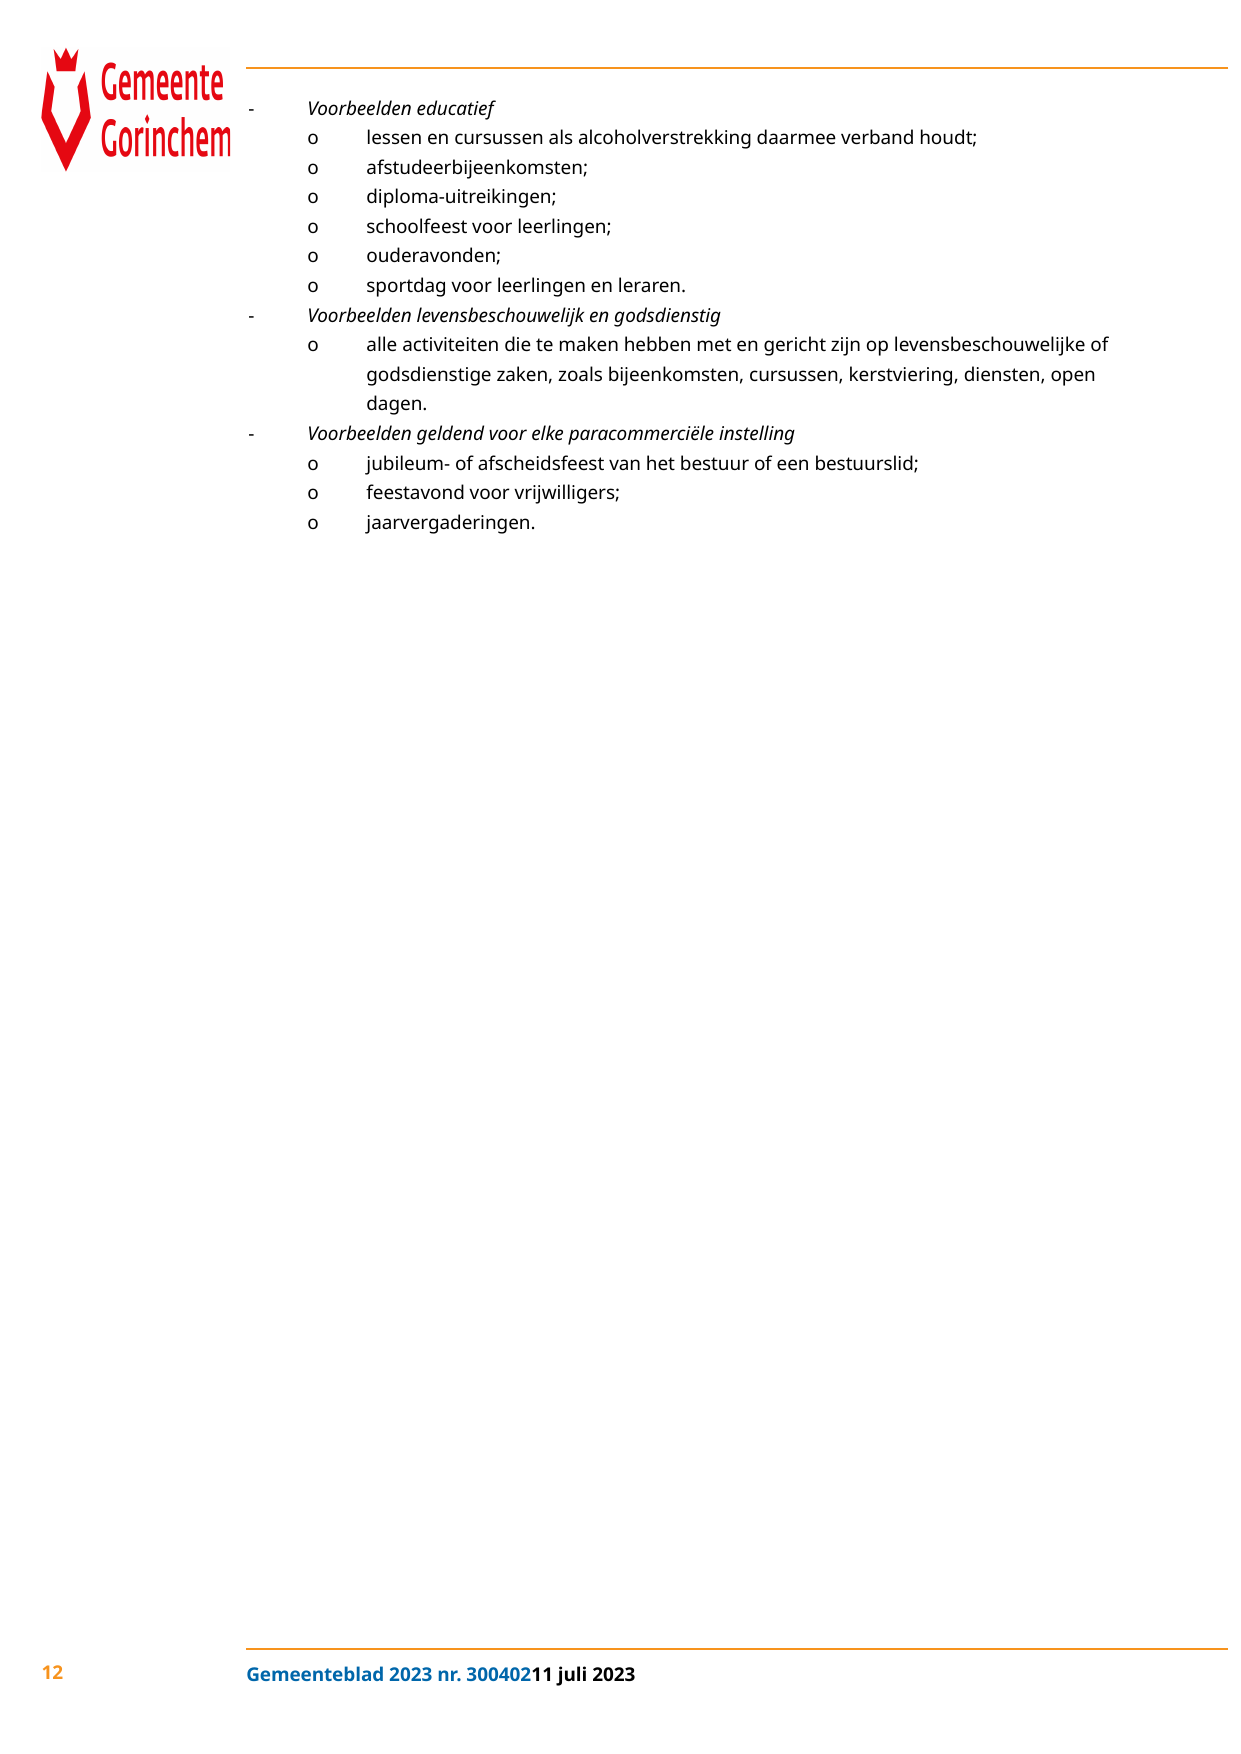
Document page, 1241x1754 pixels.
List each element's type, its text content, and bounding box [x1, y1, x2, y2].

list jaarvergaderingen. [307, 509, 1152, 535]
list Voorbeelden educatief [248, 95, 1152, 121]
picture [41, 47, 231, 172]
list sportdag voor leerlingen en leraren. [307, 272, 1152, 298]
list ouderavonden; [307, 243, 1152, 268]
list jubileum- of afscheidsfeest van het bestuur of een bestuurslid; [307, 450, 1152, 476]
list Voorbeelden levensbeschouwelijk en godsdienstig [248, 302, 1152, 328]
list feestavond voor vrijwilligers; [307, 479, 1152, 505]
list alle activiteiten die te maken hebben met en gericht zijn op levensbeschouwelijke of godsdienstige zaken, zoals bijeenkomsten, cursussen, kerstviering, diensten, open dagen. [307, 331, 1152, 416]
list lessen en cursussen als alcoholverstrekking daarmee verband houdt; [307, 124, 1152, 150]
list schoolfeest voor leerlingen; [307, 213, 1152, 239]
list diploma-uitreikingen; [307, 183, 1152, 209]
list afstudeerbijeenkomsten; [307, 154, 1152, 180]
list Voorbeelden geldend voor elke paracommerciële instelling [248, 420, 1152, 446]
